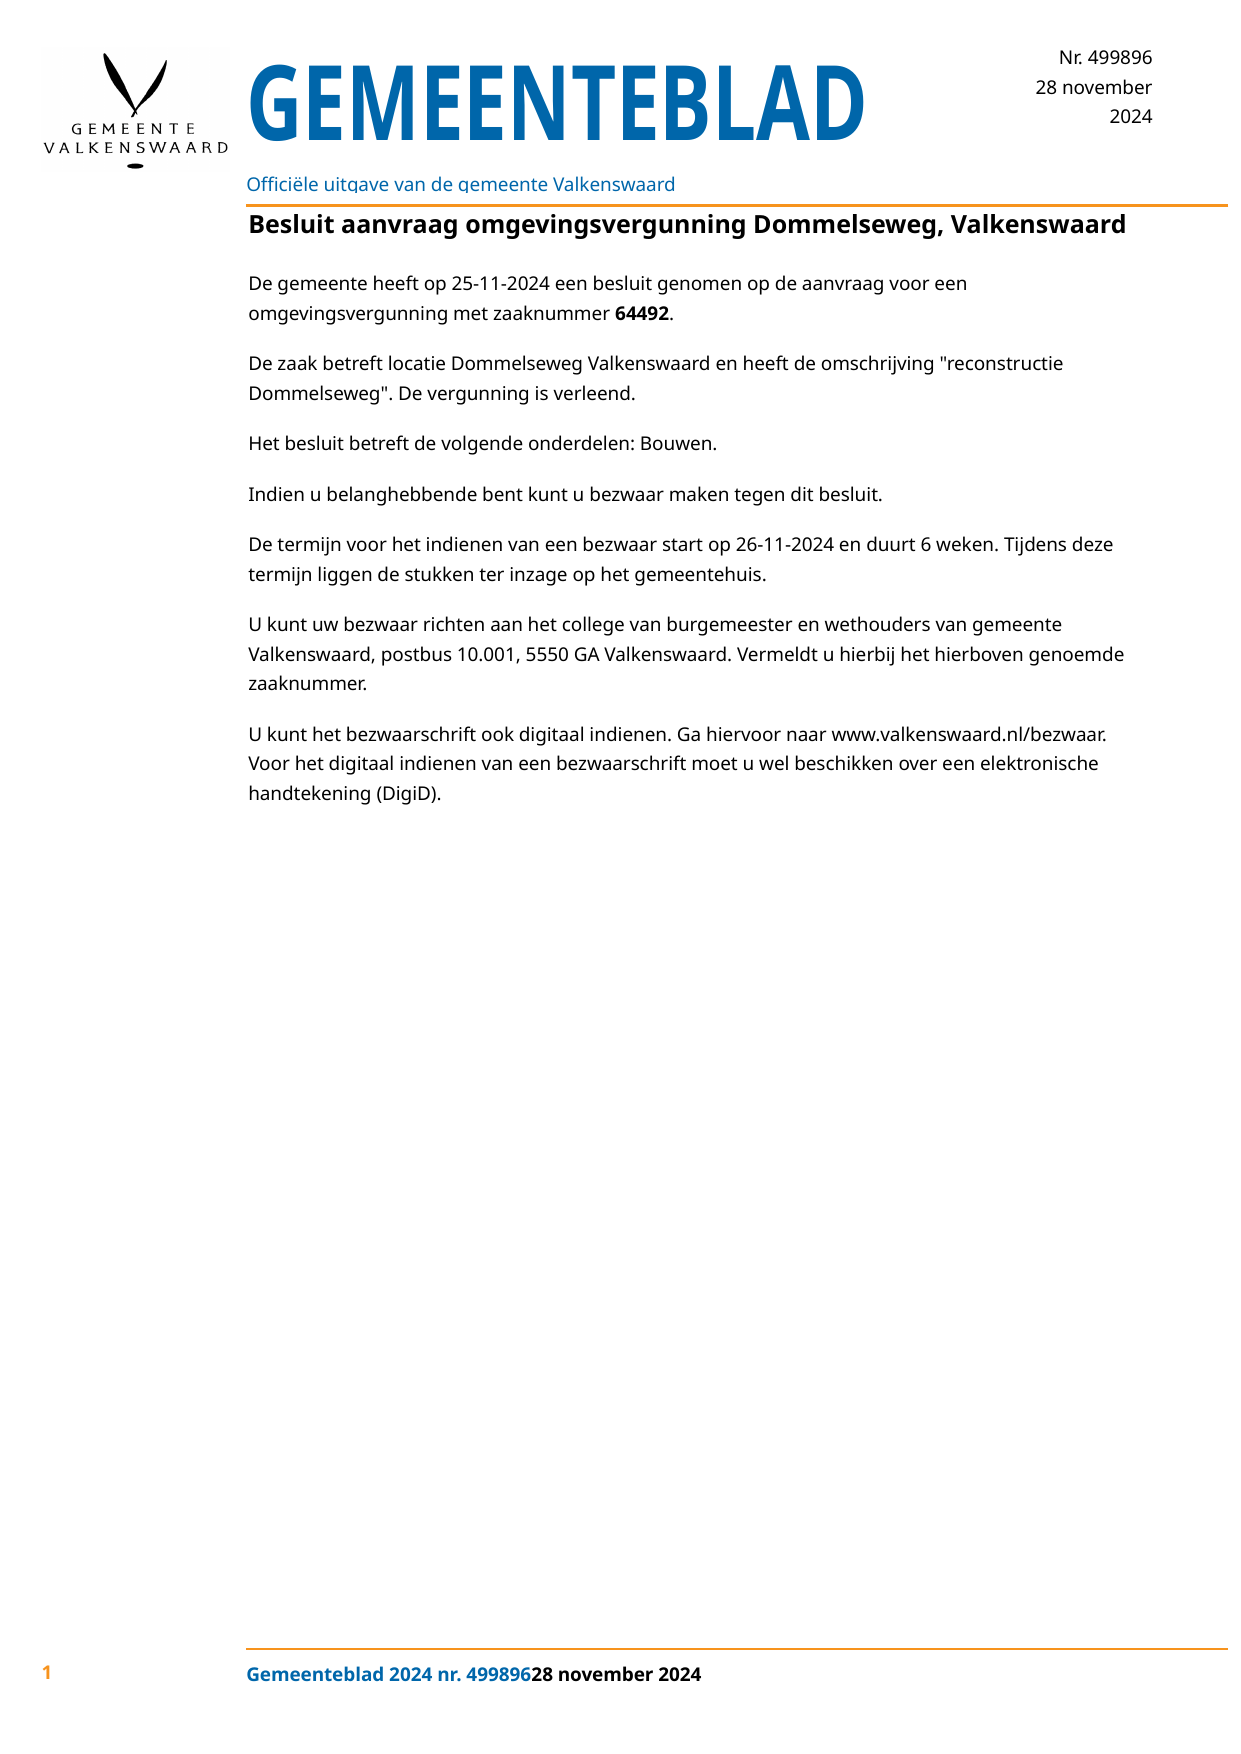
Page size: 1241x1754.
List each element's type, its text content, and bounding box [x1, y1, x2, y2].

text Indien u belanghebbende bent kunt u bezwaar maken tegen dit besluit. [248, 481, 1152, 506]
picture [41, 47, 231, 172]
text U kunt het bezwaarschrift ook digitaal indienen. Ga hiervoor naar www.valkenswaard.nl/bezwaar. Voor het digitaal indienen van een bezwaarschrift moet u wel beschikken over een elektronische handtekening (DigiD). [248, 721, 1152, 806]
text Het besluit betreft de volgende onderdelen: Bouwen. [248, 430, 1152, 456]
text Besluit aanvraag omgevingsvergunning Dommelseweg, Valkenswaard [248, 207, 1152, 241]
text De termijn voor het indienen van een bezwaar start op 26-11-2024 en duurt 6 weken. Tijdens deze termijn liggen de stukken ter inzage op het gemeentehuis. [248, 531, 1152, 586]
text De zaak betreft locatie Dommelseweg Valkenswaard en heeft de omschrijving "reconstructie Dommelseweg". De vergunning is verleend. [248, 350, 1152, 406]
text De gemeente heeft op 25-11-2024 een besluit genomen op de aanvraag voor een omgevingsvergunning met zaaknummer 64492. [248, 270, 1152, 326]
text U kunt uw bezwaar richten aan het college van burgemeester en wethouders van gemeente Valkenswaard, postbus 10.001, 5550 GA Valkenswaard. Vermeldt u hierbij het hierboven genoemde zaaknummer. [248, 611, 1152, 696]
